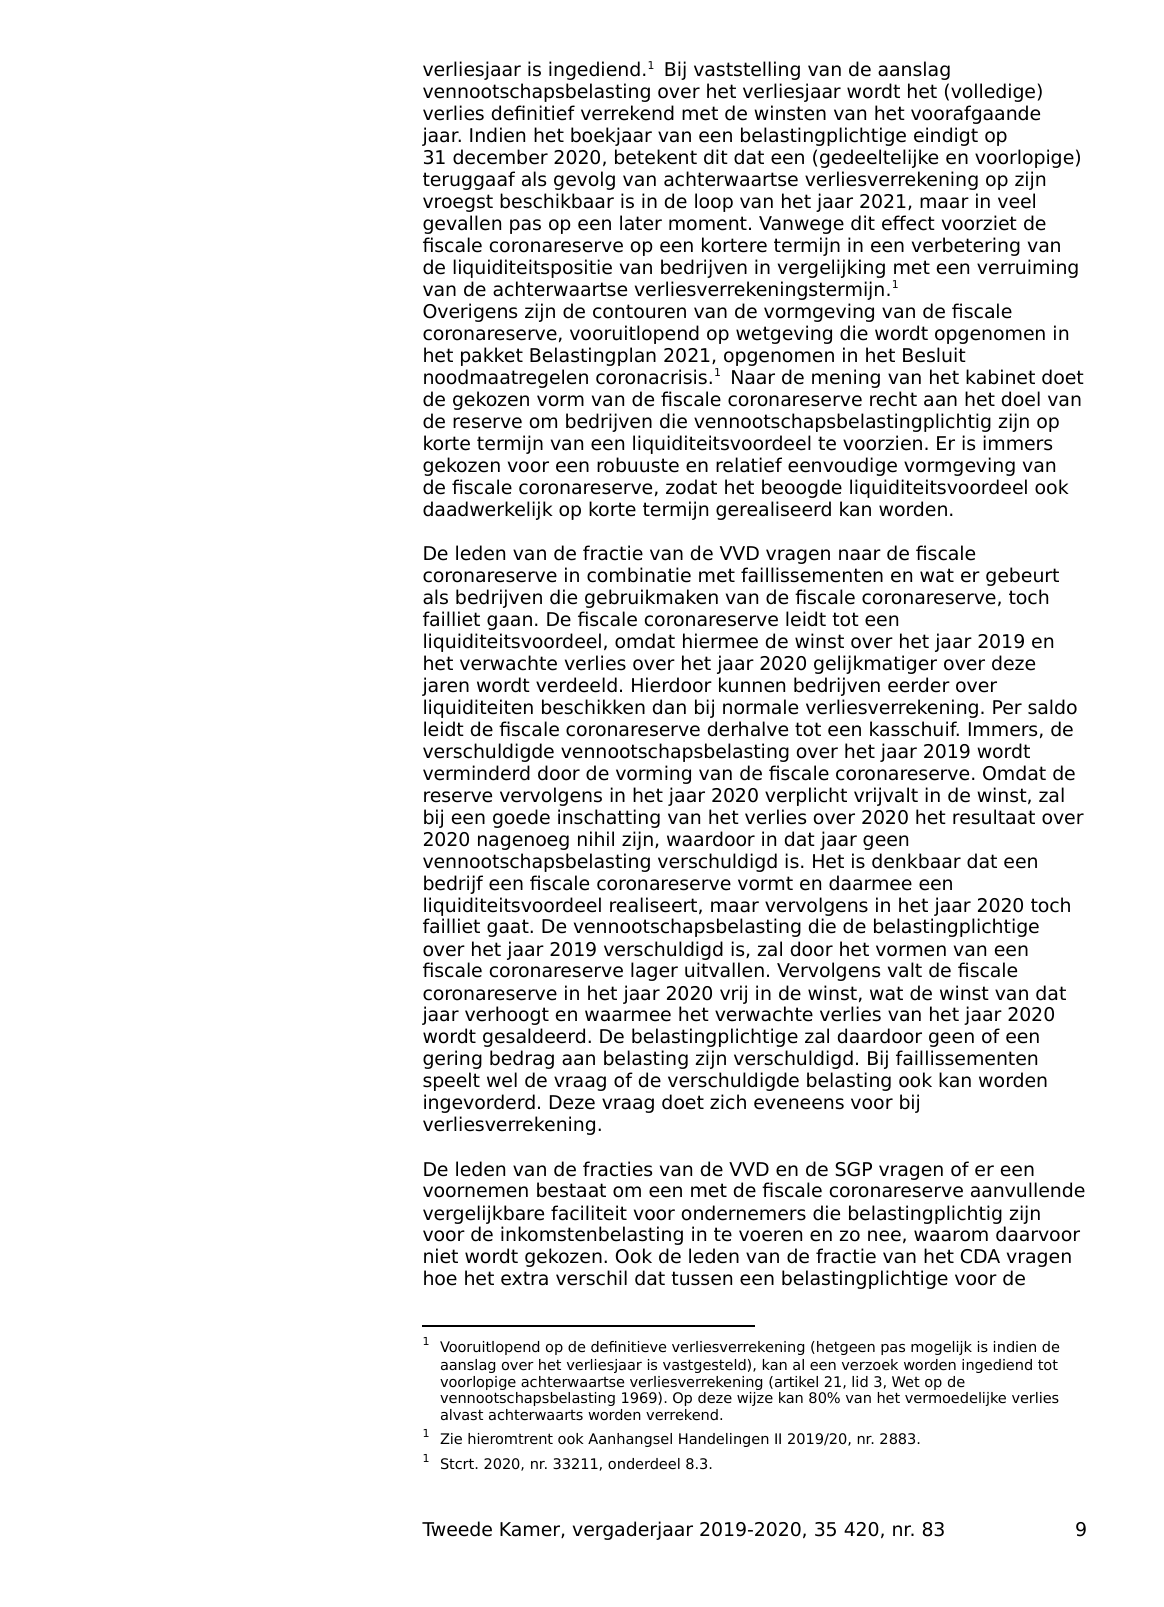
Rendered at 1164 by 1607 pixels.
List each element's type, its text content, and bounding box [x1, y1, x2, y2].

text Zie hieromtrent ook Aanhangsel Handelingen II 2019/20, nr. 2883. [422, 1427, 1087, 1449]
text De leden van de fractie van de VVD vragen naar de fiscale coronareserve in combinatie met faillissementen en wat er gebeurt als bedrijven die gebruikmaken van de fiscale coronareserve, toch failliet gaan. De fiscale coronareserve leidt tot een liquiditeitsvoordeel, omdat hiermee de winst over het jaar 2019 en het verwachte verlies over het jaar 2020 gelijkmatiger over deze jaren wordt verdeeld. Hierdoor kunnen bedrijven eerder over liquiditeiten beschikken dan bij normale verliesverrekening. Per saldo leidt de fiscale coronareserve derhalve tot een kasschuif. Immers, de verschuldigde vennootschapsbelasting over het jaar 2019 wordt verminderd door de vorming van de fiscale coronareserve. Omdat de reserve vervolgens in het jaar 2020 verplicht vrijvalt in de winst, zal bij een goede inschatting van het verlies over 2020 het resultaat over 2020 nagenoeg nihil zijn, waardoor in dat jaar geen vennootschapsbelasting verschuldigd is. Het is denkbaar dat een bedrijf een fiscale coronareserve vormt en daarmee een liquiditeitsvoordeel realiseert, maar vervolgens in het jaar 2020 toch failliet gaat. De vennootschapsbelasting die de belastingplichtige over het jaar 2019 verschuldigd is, zal door het vormen van een fiscale coronareserve lager uitvallen. Vervolgens valt de fiscale coronareserve in het jaar 2020 vrij in de winst, wat de winst van dat jaar verhoogt en waarmee het verwachte verlies van het jaar 2020 wordt gesaldeerd. De belastingplichtige zal daardoor geen of een gering bedrag aan belasting zijn verschuldigd. Bij faillissementen speelt wel de vraag of de verschuldigde belasting ook kan worden ingevorderd. Deze vraag doet zich eveneens voor bij verliesverrekening. [422, 543, 1087, 1136]
text Vooruitlopend op de definitieve verliesverrekening (hetgeen pas mogelijk is indien de aanslag over het verliesjaar is vastgesteld), kan al een verzoek worden ingediend tot voorlopige achterwaartse verliesverrekening (artikel 21, lid 3, Wet op de vennootschapsbelasting 1969). Op deze wijze kan 80% van het vermoedelijke verlies alvast achterwaarts worden verrekend. [422, 1335, 1087, 1424]
text verliesjaar is ingediend. Bij vaststelling van de aanslag vennootschapsbelasting over het verliesjaar wordt het (volledige) verlies definitief verrekend met de winsten van het voorafgaande jaar. Indien het boekjaar van een belastingplichtige eindigt op 31 december 2020, betekent dit dat een (gedeeltelijke en voorlopige) teruggaaf als gevolg van achterwaartse verliesverrekening op zijn vroegst beschikbaar is in de loop van het jaar 2021, maar in veel gevallen pas op een later moment. Vanwege dit effect voorziet de fiscale coronareserve op een kortere termijn in een verbetering van de liquiditeitspositie van bedrijven in vergelijking met een verruiming van de achterwaartse verliesverrekeningstermijn. [422, 59, 1087, 301]
text Overigens zijn de contouren van de vormgeving van de fiscale coronareserve, vooruitlopend op wetgeving die wordt opgenomen in het pakket Belastingplan 2021, opgenomen in het Besluit noodmaatregelen coronacrisis. Naar de mening van het kabinet doet de gekozen vorm van de fiscale coronareserve recht aan het doel van de reserve om bedrijven die vennootschapsbelastingplichtig zijn op korte termijn van een liquiditeitsvoordeel te voorzien. Er is immers gekozen voor een robuuste en relatief eenvoudige vormgeving van de fiscale coronareserve, zodat het beoogde liquiditeitsvoordeel ook daadwerkelijk op korte termijn gerealiseerd kan worden. [422, 301, 1087, 521]
text De leden van de fracties van de VVD en de SGP vragen of er een voornemen bestaat om een met de fiscale coronareserve aanvullende vergelijkbare faciliteit voor ondernemers die belastingplichtig zijn voor de inkomstenbelasting in te voeren en zo nee, waarom daarvoor niet wordt gekozen. Ook de leden van de fractie van het CDA vragen hoe het extra verschil dat tussen een belastingplichtige voor de [422, 1158, 1087, 1290]
text Stcrt. 2020, nr. 33211, onderdeel 8.3. [422, 1452, 1087, 1474]
